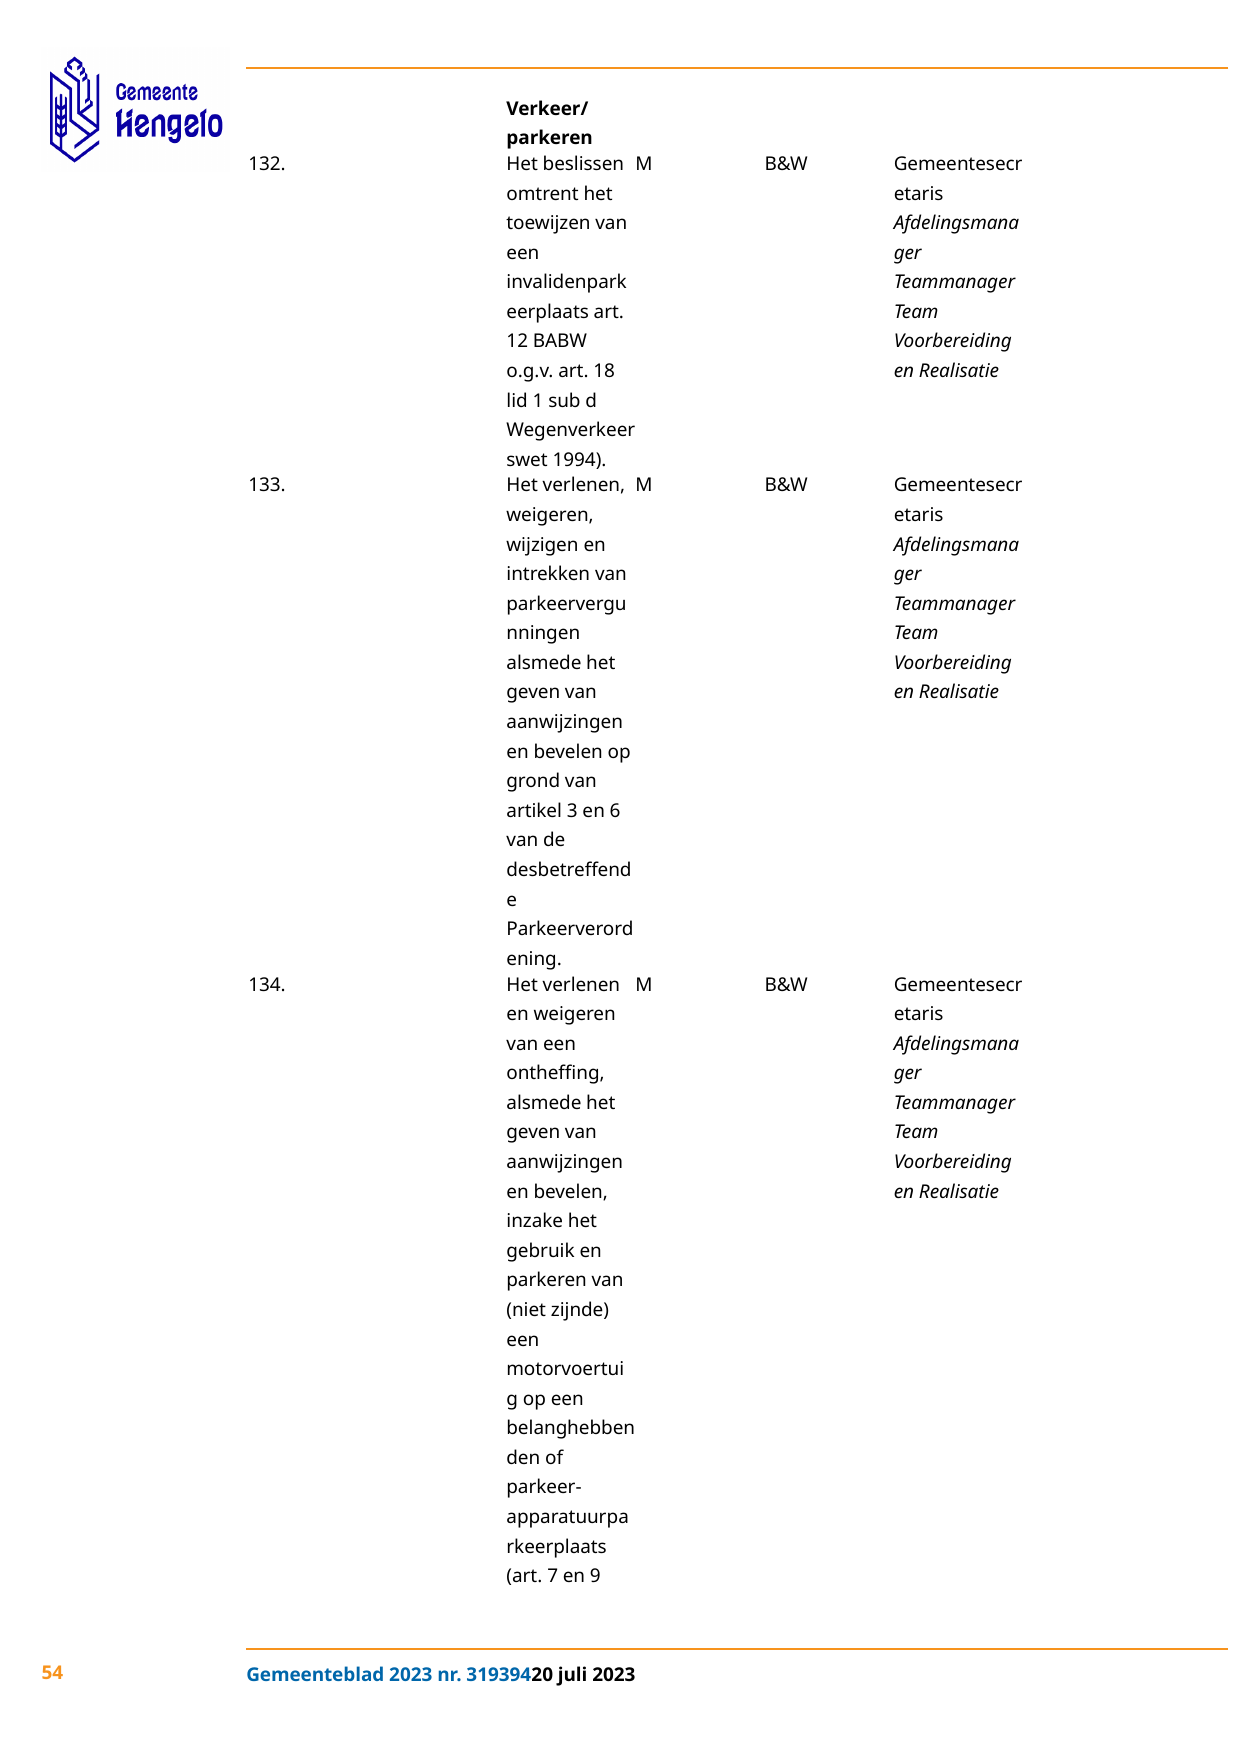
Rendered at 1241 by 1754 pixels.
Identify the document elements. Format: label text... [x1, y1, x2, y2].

table_cell Het verlenen, weigeren, wijzigen en intrekken van parkeervergunningen alsmede het geven van aanwijzingen en bevelen op grond van artikel 3 en 6 van de desbetreffende Parkeerverordening. [506, 472, 635, 971]
table_cell [1023, 472, 1152, 971]
table_cell Het verlenen en weigeren van een ontheffing, alsmede het geven van aanwijzingen en bevelen, inzake het gebruik en parkeren van (niet zijnde) een motorvoertuig op een belanghebbenden of parkeer- apparatuurparkeerplaats (art. 7 en 9 [506, 971, 635, 1588]
table_cell Gemeentesecretaris Afdelingsmanager Teammanager Team Voorbereiding en Realisatie [894, 472, 1022, 971]
table_cell Het beslissen omtrent het toewijzen van een invalidenparkeerplaats art. 12 BABW o.g.v. art. 18 lid 1 sub d Wegenverkeerswet 1994). [506, 150, 635, 472]
table_cell B&W [764, 472, 893, 971]
table_cell [248, 95, 506, 150]
table_cell [635, 95, 764, 150]
table_cell [1023, 95, 1152, 150]
table_cell [764, 95, 893, 150]
table_cell [248, 971, 506, 1588]
table_cell Gemeentesecretaris Afdelingsmanager TeammanagerTeam Voorbereiding en Realisatie [894, 971, 1022, 1588]
table_cell [1023, 150, 1152, 472]
table_cell B&W [764, 150, 893, 472]
table_cell [894, 95, 1022, 150]
picture [41, 47, 231, 172]
table_cell Verkeer/parkeren [506, 95, 635, 150]
table_cell [1023, 971, 1152, 1588]
table_cell [248, 472, 506, 971]
table_cell B&W [764, 971, 893, 1588]
table_cell M [635, 472, 764, 971]
table_cell M [635, 971, 764, 1588]
table_cell [248, 150, 506, 472]
table_cell M [635, 150, 764, 472]
table_cell Gemeentesecretaris Afdelingsmanager Teammanager Team Voorbereiding en Realisatie [894, 150, 1022, 472]
